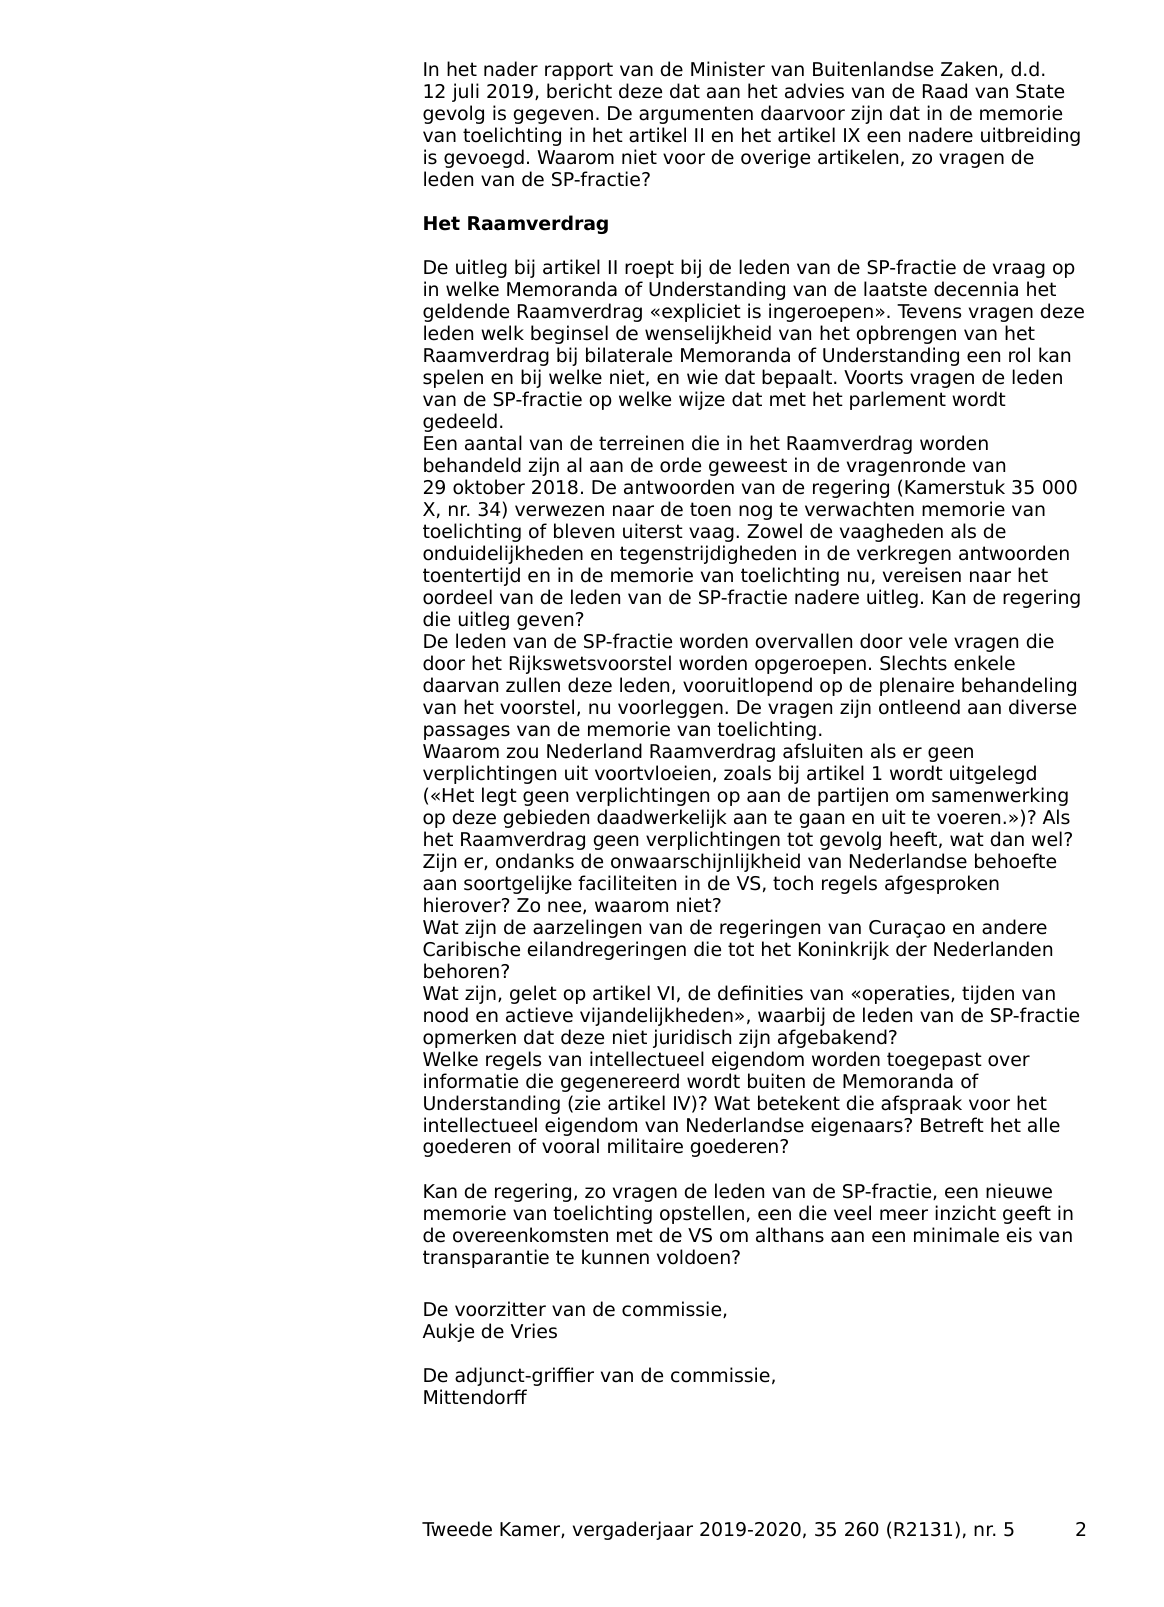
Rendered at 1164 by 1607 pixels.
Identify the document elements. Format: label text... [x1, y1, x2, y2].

text Zijn er, ondanks de onwaarschijnlijkheid van Nederlandse behoefte aan soortgelijke faciliteiten in de VS, toch regels afgesproken hierover? Zo nee, waarom niet? [422, 851, 1087, 917]
text In het nader rapport van de Minister van Buitenlandse Zaken, d.d. 12 juli 2019, bericht deze dat aan het advies van de Raad van State gevolg is gegeven. De argumenten daarvoor zijn dat in de memorie van toelichting in het artikel II en het artikel IX een nadere uitbreiding is gevoegd. Waarom niet voor de overige artikelen, zo vragen de leden van de SP-fractie? [422, 59, 1087, 191]
text De voorzitter van de commissie, Aukje de Vries [422, 1298, 1087, 1342]
text De leden van de SP-fractie worden overvallen door vele vragen die door het Rijkswetsvoorstel worden opgeroepen. Slechts enkele daarvan zullen deze leden, vooruitlopend op de plenaire behandeling van het voorstel, nu voorleggen. De vragen zijn ontleend aan diverse passages van de memorie van toelichting. [422, 631, 1087, 741]
subtitle Het Raamverdrag [422, 213, 1087, 235]
text De adjunct-griffier van de commissie, Mittendorff [422, 1365, 1087, 1409]
text Waarom zou Nederland Raamverdrag afsluiten als er geen verplichtingen uit voortvloeien, zoals bij artikel 1 wordt uitgelegd («Het legt geen verplichtingen op aan de partijen om samenwerking op deze gebieden daadwerkelijk aan te gaan en uit te voeren.»)? Als het Raamverdrag geen verplichtingen tot gevolg heeft, wat dan wel? [422, 741, 1087, 851]
text Wat zijn, gelet op artikel VI, de definities van «operaties, tijden van nood en actieve vijandelijkheden», waarbij de leden van de SP-fractie opmerken dat deze niet juridisch zijn afgebakend? [422, 983, 1087, 1048]
text Een aantal van de terreinen die in het Raamverdrag worden behandeld zijn al aan de orde geweest in de vragenronde van 29 oktober 2018. De antwoorden van de regering (Kamerstuk 35 000 X, nr. 34) verwezen naar de toen nog te verwachten memorie van toelichting of bleven uiterst vaag. Zowel de vaagheden als de onduidelijkheden en tegenstrijdigheden in de verkregen antwoorden toentertijd en in de memorie van toelichting nu, vereisen naar het oordeel van de leden van de SP-fractie nadere uitleg. Kan de regering die uitleg geven? [422, 433, 1087, 631]
text Welke regels van intellectueel eigendom worden toegepast over informatie die gegenereerd wordt buiten de Memoranda of Understanding (zie artikel IV)? Wat betekent die afspraak voor het intellectueel eigendom van Nederlandse eigenaars? Betreft het alle goederen of vooral militaire goederen? [422, 1048, 1087, 1158]
text Wat zijn de aarzelingen van de regeringen van Curaçao en andere Caribische eilandregeringen die tot het Koninkrijk der Nederlanden behoren? [422, 917, 1087, 983]
text Kan de regering, zo vragen de leden van de SP-fractie, een nieuwe memorie van toelichting opstellen, een die veel meer inzicht geeft in de overeenkomsten met de VS om althans aan een minimale eis van transparantie te kunnen voldoen? [422, 1181, 1087, 1268]
text De uitleg bij artikel II roept bij de leden van de SP-fractie de vraag op in welke Memoranda of Understanding van de laatste decennia het geldende Raamverdrag «expliciet is ingeroepen». Tevens vragen deze leden welk beginsel de wenselijkheid van het opbrengen van het Raamverdrag bij bilaterale Memoranda of Understanding een rol kan spelen en bij welke niet, en wie dat bepaalt. Voorts vragen de leden van de SP-fractie op welke wijze dat met het parlement wordt gedeeld. [422, 257, 1087, 433]
